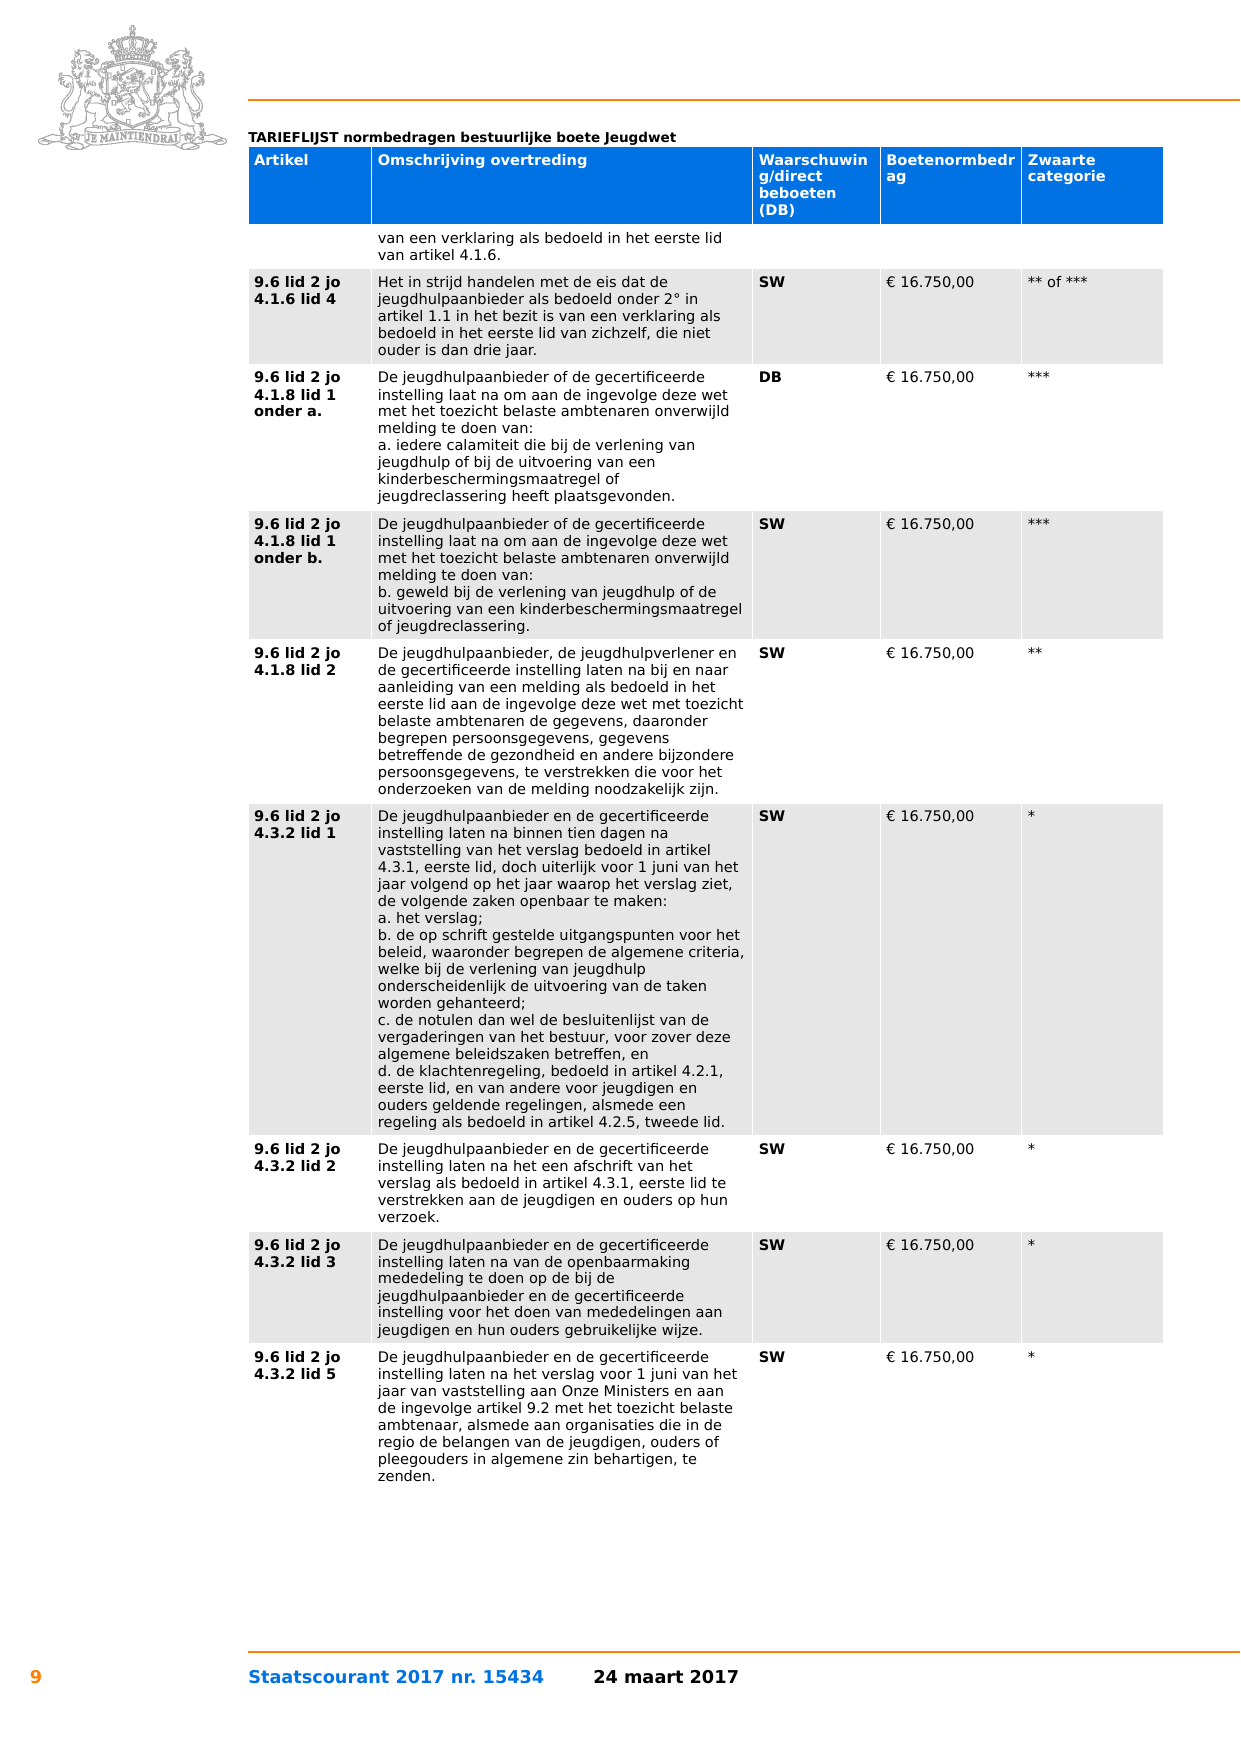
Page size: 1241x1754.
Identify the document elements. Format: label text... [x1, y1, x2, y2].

table_cell Boetenormbedrag [881, 147, 1021, 224]
table_cell SW [753, 804, 880, 1135]
table_cell * [1022, 804, 1163, 1135]
table_cell *** [1022, 365, 1163, 510]
picture [38, 25, 227, 150]
table_cell SW [753, 1136, 880, 1231]
table_cell 9.6 lid 2 jo 4.1.8 lid 1 onder b. [249, 511, 371, 639]
table_cell De jeugdhulpaanbieder en de gecertificeerde instelling laten na het verslag voor 1 juni van het jaar van vaststelling aan Onze Ministers en aan de ingevolge artikel 9.2 met het toezicht belaste ambtenaar, alsmede aan organisaties die in de regio de belangen van de jeugdigen, ouders of pleegouders in algemene zin behartigen, te zenden. [372, 1344, 752, 1489]
table_cell ** of *** [1022, 269, 1163, 364]
table_cell € 16.750,00 [881, 640, 1021, 802]
table_cell De jeugdhulpaanbieder of de gecertificeerde instelling laat na om aan de ingevolge deze wet met het toezicht belaste ambtenaren onverwijld melding te doen van: b. geweld bij de verlening van jeugdhulp of de uitvoering van een kinderbeschermingsmaatregel of jeugdreclassering. [372, 511, 752, 639]
table_cell [753, 225, 880, 268]
table_cell 9.6 lid 2 jo 4.1.6 lid 4 [249, 269, 371, 364]
table_cell * [1022, 1344, 1163, 1489]
table_cell € 16.750,00 [881, 269, 1021, 364]
table_cell van een verklaring als bedoeld in het eerste lid van artikel 4.1.6. [372, 225, 752, 268]
table_cell Het in strijd handelen met de eis dat de jeugdhulpaanbieder als bedoeld onder 2° in artikel 1.1 in het bezit is van een verklaring als bedoeld in het eerste lid van zichzelf, die niet ouder is dan drie jaar. [372, 269, 752, 364]
table_cell 9.6 lid 2 jo 4.3.2 lid 2 [249, 1136, 371, 1231]
table_cell SW [753, 269, 880, 364]
table_cell 9.6 lid 2 jo 4.3.2 lid 1 [249, 804, 371, 1135]
table_cell € 16.750,00 [881, 1344, 1021, 1489]
table_cell € 16.750,00 [881, 511, 1021, 639]
table_cell Artikel [249, 147, 371, 224]
table_cell [1022, 225, 1163, 268]
table_cell * [1022, 1136, 1163, 1231]
table_cell € 16.750,00 [881, 1232, 1021, 1343]
table_cell SW [753, 640, 880, 802]
table_cell * [1022, 1232, 1163, 1343]
table_cell € 16.750,00 [881, 365, 1021, 510]
table_cell De jeugdhulpaanbieder en de gecertificeerde instelling laten na van de openbaarmaking mededeling te doen op de bij de jeugdhulpaanbieder en de gecertificeerde instelling voor het doen van mededelingen aan jeugdigen en hun ouders gebruikelijke wijze. [372, 1232, 752, 1343]
table_cell De jeugdhulpaanbieder of de gecertificeerde instelling laat na om aan de ingevolge deze wet met het toezicht belaste ambtenaren onverwijld melding te doen van: a. iedere calamiteit die bij de verlening van jeugdhulp of bij de uitvoering van een kinderbeschermingsmaatregel of jeugdreclassering heeft plaatsgevonden. [372, 365, 752, 510]
table_cell De jeugdhulpaanbieder en de gecertificeerde instelling laten na binnen tien dagen na vaststelling van het verslag bedoeld in artikel 4.3.1, eerste lid, doch uiterlijk voor 1 juni van het jaar volgend op het jaar waarop het verslag ziet, de volgende zaken openbaar te maken: a. het verslag; b. de op schrift gestelde uitgangspunten voor het beleid, waaronder begrepen de algemene criteria, welke bij de verlening van jeugdhulp onderscheidenlijk de uitvoering van de taken worden gehanteerd; c. de notulen dan wel de besluitenlijst van de vergaderingen van het bestuur, voor zover deze algemene beleidszaken betreffen, en d. de klachtenregeling, bedoeld in artikel 4.2.1, eerste lid, en van andere voor jeugdigen en ouders geldende regelingen, alsmede een regeling als bedoeld in artikel 4.2.5, tweede lid. [372, 804, 752, 1135]
table_cell *** [1022, 511, 1163, 639]
table_cell 9.6 lid 2 jo 4.3.2 lid 5 [249, 1344, 371, 1489]
table_cell Omschrijving overtreding [372, 147, 752, 224]
table_cell € 16.750,00 [881, 804, 1021, 1135]
table_cell SW [753, 1232, 880, 1343]
table_cell € 16.750,00 [881, 1136, 1021, 1231]
table_cell ** [1022, 640, 1163, 802]
table_cell DB [753, 365, 880, 510]
table_cell 9.6 lid 2 jo 4.1.8 lid 1 onder a. [249, 365, 371, 510]
table_cell [249, 225, 371, 268]
table_cell Zwaarte categorie [1022, 147, 1163, 224]
table_cell Waarschuwing/direct beboeten (DB) [753, 147, 880, 224]
table_cell 9.6 lid 2 jo 4.3.2 lid 3 [249, 1232, 371, 1343]
table_cell De jeugdhulpaanbieder, de jeugdhulpverlener en de gecertificeerde instelling laten na bij en naar aanleiding van een melding als bedoeld in het eerste lid aan de ingevolge deze wet met toezicht belaste ambtenaren de gegevens, daaronder begrepen persoonsgegevens, gegevens betreffende de gezondheid en andere bijzondere persoonsgegevens, te verstrekken die voor het onderzoeken van de melding noodzakelijk zijn. [372, 640, 752, 802]
table_cell [881, 225, 1021, 268]
table_cell SW [753, 511, 880, 639]
table_header TARIEFLIJST normbedragen bestuurlijke boete Jeugdwet [248, 130, 1163, 146]
table_cell 9.6 lid 2 jo 4.1.8 lid 2 [249, 640, 371, 802]
table_cell De jeugdhulpaanbieder en de gecertificeerde instelling laten na het een afschrift van het verslag als bedoeld in artikel 4.3.1, eerste lid te verstrekken aan de jeugdigen en ouders op hun verzoek. [372, 1136, 752, 1231]
table_cell SW [753, 1344, 880, 1489]
